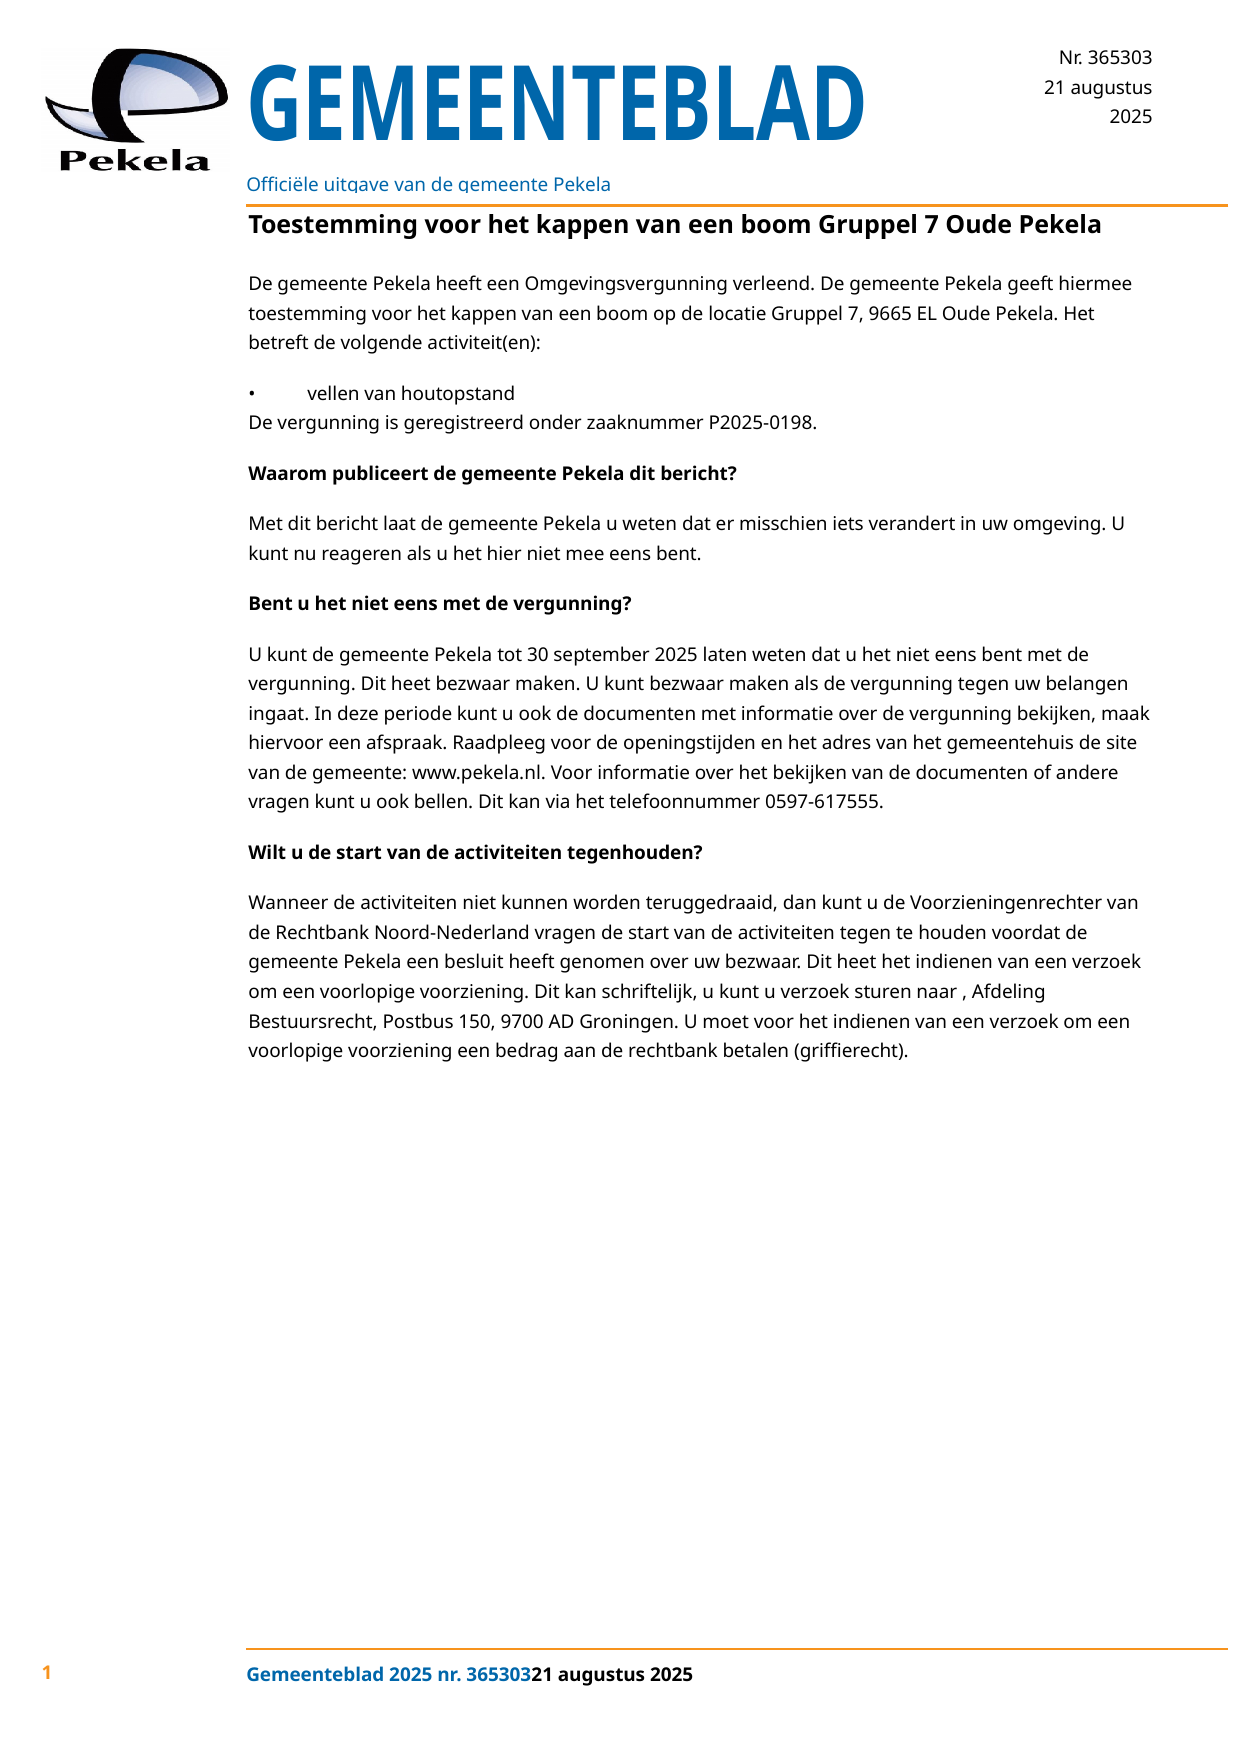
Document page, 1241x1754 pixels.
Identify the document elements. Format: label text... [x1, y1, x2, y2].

text Met dit bericht laat de gemeente Pekela u weten dat er misschien iets verandert in uw omgeving. U kunt nu reageren als u het hier niet mee eens bent. [248, 510, 1152, 566]
text Waarom publiceert de gemeente Pekela dit bericht? [248, 460, 1152, 486]
list vellen van houtopstand [248, 380, 1152, 406]
text Wilt u de start van de activiteiten tegenhouden? [248, 839, 1152, 865]
text Bent u het niet eens met de vergunning? [248, 590, 1152, 616]
text U kunt de gemeente Pekela tot 30 september 2025 laten weten dat u het niet eens bent met de vergunning. Dit heet bezwaar maken. U kunt bezwaar maken als de vergunning tegen uw belangen ingaat. In deze periode kunt u ook de documenten met informatie over de vergunning bekijken, maak hiervoor een afspraak. Raadpleeg voor de openingstijden en het adres van het gemeentehuis de site van de gemeente: www.pekela.nl. Voor informatie over het bekijken van de documenten of andere vragen kunt u ook bellen. Dit kan via het telefoonnummer 0597-617555. [248, 641, 1152, 814]
text De gemeente Pekela heeft een Omgevingsvergunning verleend. De gemeente Pekela geeft hiermee toestemming voor het kappen van een boom op de locatie Gruppel 7, 9665 EL Oude Pekela. Het betreft de volgende activiteit(en): [248, 270, 1152, 355]
text De vergunning is geregistreerd onder zaaknummer P2025-0198. [248, 409, 1152, 435]
picture [41, 47, 231, 172]
text Wanneer de activiteiten niet kunnen worden teruggedraaid, dan kunt u de Voorzieningenrechter van de Rechtbank Noord-Nederland vragen de start van de activiteiten tegen te houden voordat de gemeente Pekela een besluit heeft genomen over uw bezwaar. Dit heet het indienen van een verzoek om een voorlopige voorziening. Dit kan schriftelijk, u kunt u verzoek sturen naar , Afdeling Bestuursrecht, Postbus 150, 9700 AD Groningen. U moet voor het indienen van een verzoek om een voorlopige voorziening een bedrag aan de rechtbank betalen (griffierecht). [248, 889, 1152, 1063]
text Toestemming voor het kappen van een boom Gruppel 7 Oude Pekela [248, 207, 1152, 241]
